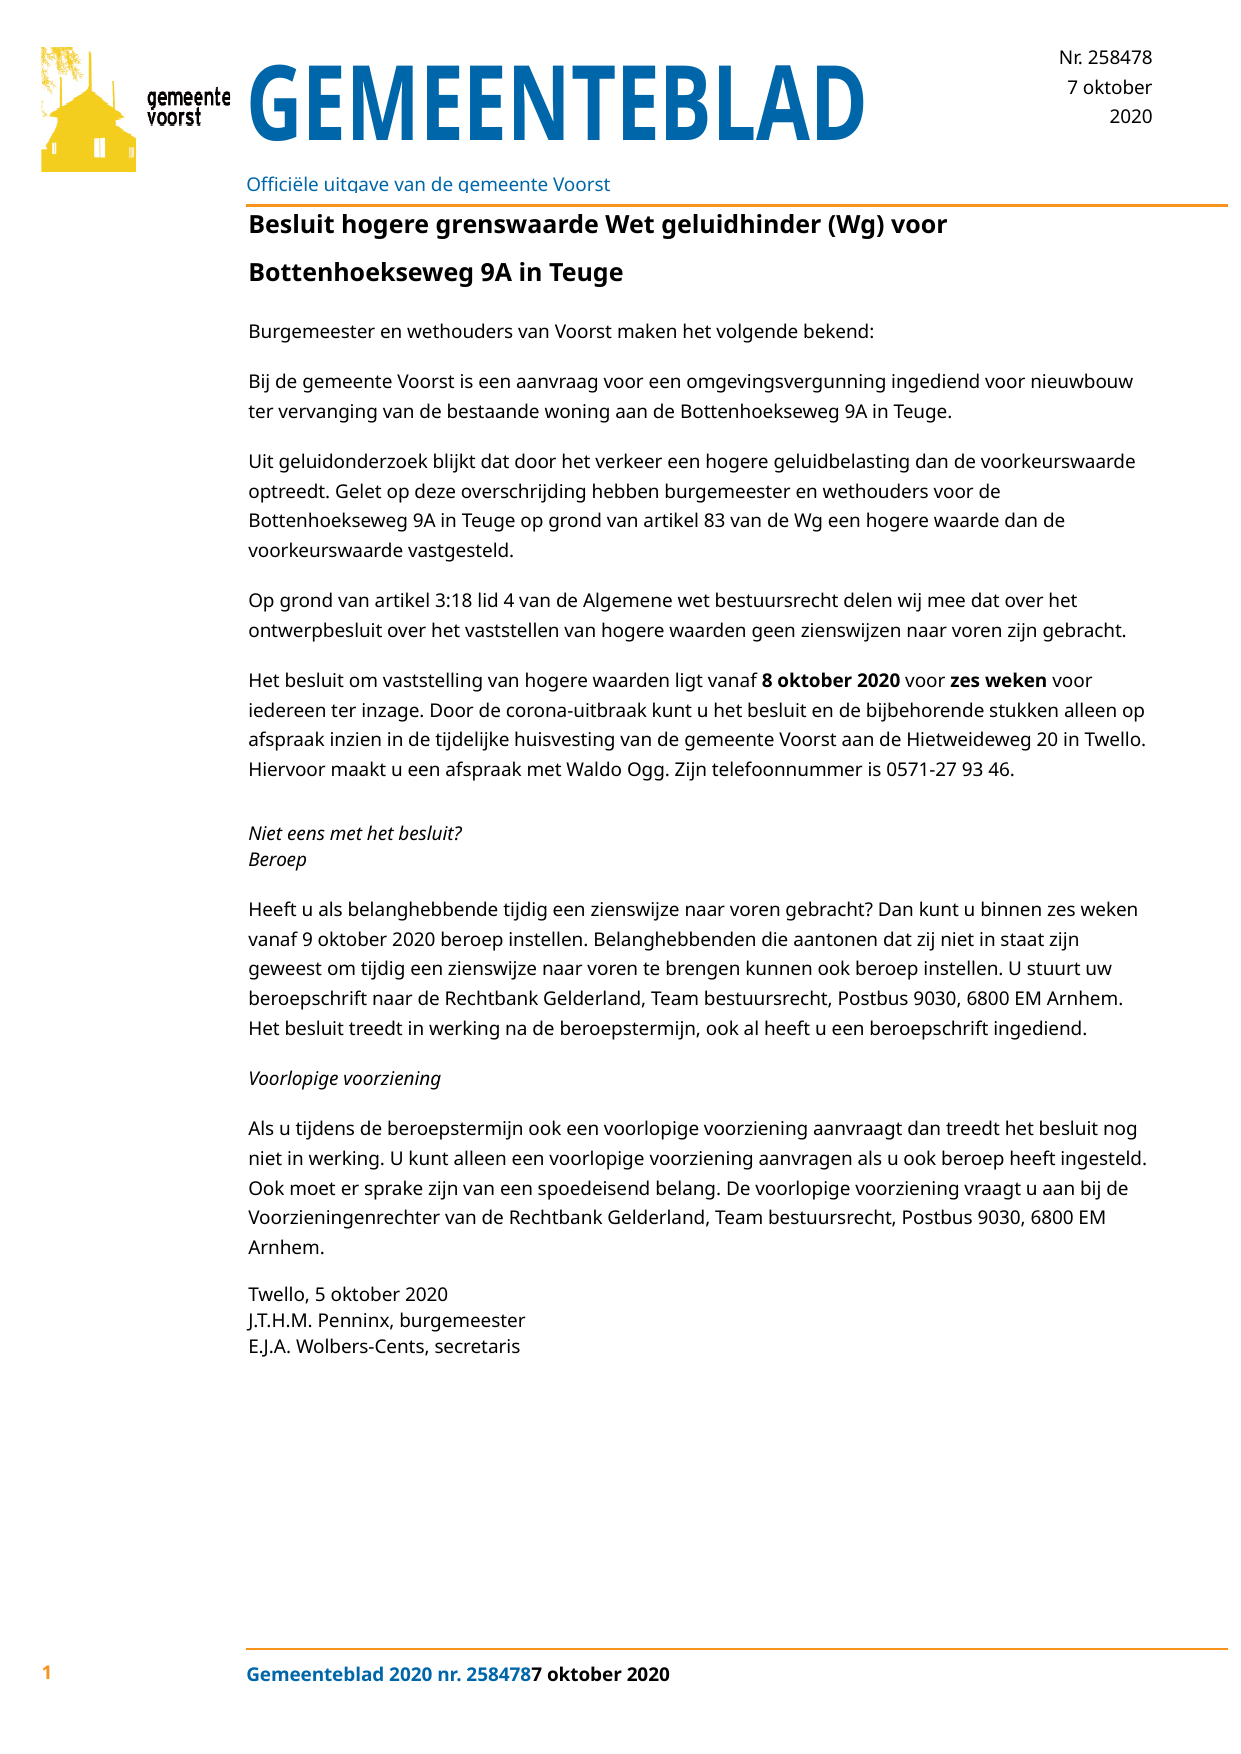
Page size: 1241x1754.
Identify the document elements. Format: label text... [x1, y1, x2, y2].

text Als u tijdens de beroepstermijn ook een voorlopige voorziening aanvraagt dan treedt het besluit nog niet in werking. U kunt alleen een voorlopige voorziening aanvragen als u ook beroep heeft ingesteld. Ook moet er sprake zijn van een spoedeisend belang. De voorlopige voorziening vraagt u aan bij de Voorzieningenrechter van de Rechtbank Gelderland, Team bestuursrecht, Postbus 9030, 6800 EM Arnhem. [248, 1116, 1152, 1259]
text Uit geluidonderzoek blijkt dat door het verkeer een hogere geluidbelasting dan de voorkeurswaarde optreedt. Gelet op deze overschrijding hebben burgemeester en wethouders voor de Bottenhoekseweg 9A in Teuge op grond van artikel 83 van de Wg een hogere waarde dan de voorkeurswaarde vastgesteld. [248, 448, 1152, 563]
text Op grond van artikel 3:18 lid 4 van de Algemene wet bestuursrecht delen wij mee dat over het ontwerpbesluit over het vaststellen van hogere waarden geen zienswijzen naar voren zijn gebracht. [248, 587, 1152, 643]
text Het besluit om vaststelling van hogere waarden ligt vanaf 8 oktober 2020 voor zes weken voor iedereen ter inzage. Door de corona-uitbraak kunt u het besluit en de bijbehorende stukken alleen op afspraak inzien in de tijdelijke huisvesting van de gemeente Voorst aan de Hietweideweg 20 in Twello. Hiervoor maakt u een afspraak met Waldo Ogg. Zijn telefoonnummer is 0571-27 93 46. [248, 667, 1152, 782]
text Voorlopige voorziening [248, 1065, 1152, 1091]
text E.J.A. Wolbers-Cents, secretaris [248, 1333, 1152, 1359]
picture [41, 47, 231, 172]
text J.T.H.M. Penninx, burgemeester [248, 1307, 1152, 1333]
text Besluit hogere grenswaarde Wet geluidhinder (Wg) voor Bottenhoekseweg 9A in Teuge [248, 207, 1152, 288]
text Beroep [248, 846, 1152, 872]
text Twello, 5 oktober 2020 [248, 1282, 1152, 1307]
text Burgemeester en wethouders van Voorst maken het volgende bekend: [248, 318, 1152, 344]
text Heeft u als belanghebbende tijdig een zienswijze naar voren gebracht? Dan kunt u binnen zes weken vanaf 9 oktober 2020 beroep instellen. Belanghebbenden die aantonen dat zij niet in staat zijn geweest om tijdig een zienswijze naar voren te brengen kunnen ook beroep instellen. U stuurt uw beroepschrift naar de Rechtbank Gelderland, Team bestuursrecht, Postbus 9030, 6800 EM Arnhem. Het besluit treedt in werking na de beroepstermijn, ook al heeft u een beroepschrift ingediend. [248, 896, 1152, 1040]
text Niet eens met het besluit? [248, 820, 1152, 846]
text Bij de gemeente Voorst is een aanvraag voor een omgevingsvergunning ingediend voor nieuwbouw ter vervanging van de bestaande woning aan de Bottenhoekseweg 9A in Teuge. [248, 368, 1152, 424]
